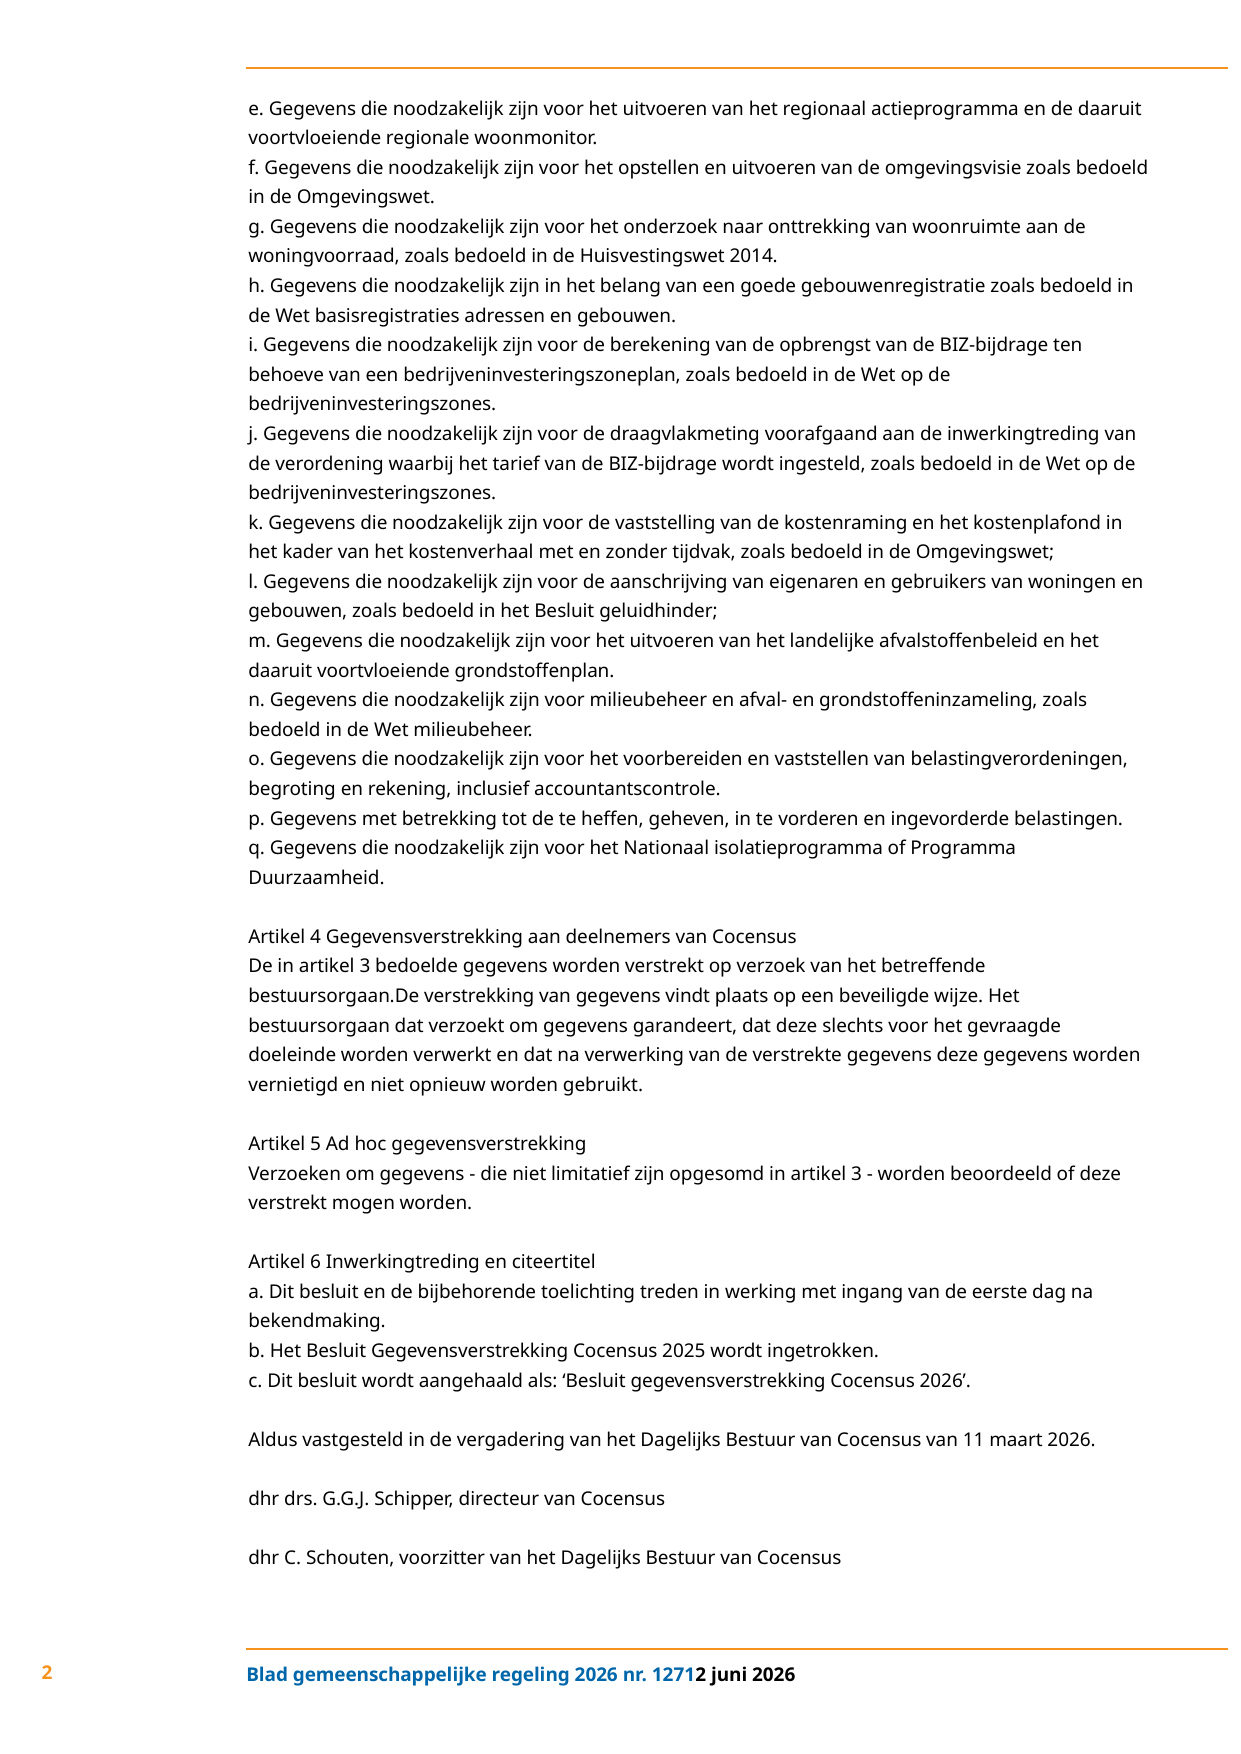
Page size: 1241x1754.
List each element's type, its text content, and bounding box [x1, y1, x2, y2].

text a. Dit besluit en de bijbehorende toelichting treden in werking met ingang van de eerste dag na bekendmaking. [248, 1278, 1152, 1333]
text dhr C. Schouten, voorzitter van het Dagelijks Bestuur van Cocensus [248, 1544, 1152, 1570]
text Verzoeken om gegevens - die niet limitatief zijn opgesomd in artikel 3 - worden beoordeeld of deze verstrekt mogen worden. [248, 1160, 1152, 1215]
text g. Gegevens die noodzakelijk zijn voor het onderzoek naar onttrekking van woonruimte aan de woningvoorraad, zoals bedoeld in de Huisvestingswet 2014. [248, 213, 1152, 268]
text i. Gegevens die noodzakelijk zijn voor de berekening van de opbrengst van de BIZ-bijdrage ten behoeve van een bedrijveninvesteringszoneplan, zoals bedoeld in de Wet op de bedrijveninvesteringszones. [248, 331, 1152, 416]
text q. Gegevens die noodzakelijk zijn voor het Nationaal isolatieprogramma of Programma Duurzaamheid. [248, 834, 1152, 890]
text dhr drs. G.G.J. Schipper, directeur van Cocensus [248, 1485, 1152, 1511]
text o. Gegevens die noodzakelijk zijn voor het voorbereiden en vaststellen van belastingverordeningen, begroting en rekening, inclusief accountantscontrole. [248, 746, 1152, 801]
text p. Gegevens met betrekking tot de te heffen, geheven, in te vorderen en ingevorderde belastingen. [248, 805, 1152, 831]
text Artikel 4 Gegevensverstrekking aan deelnemers van Cocensus [248, 923, 1152, 949]
text n. Gegevens die noodzakelijk zijn voor milieubeheer en afval- en grondstoffeninzameling, zoals bedoeld in de Wet milieubeheer. [248, 686, 1152, 742]
text Artikel 5 Ad hoc gegevensverstrekking [248, 1130, 1152, 1156]
text j. Gegevens die noodzakelijk zijn voor de draagvlakmeting voorafgaand aan de inwerkingtreding van de verordening waarbij het tarief van de BIZ-bijdrage wordt ingesteld, zoals bedoeld in de Wet op de bedrijveninvesteringszones. [248, 420, 1152, 505]
text h. Gegevens die noodzakelijk zijn in het belang van een goede gebouwenregistratie zoals bedoeld in de Wet basisregistraties adressen en gebouwen. [248, 272, 1152, 328]
text k. Gegevens die noodzakelijk zijn voor de vaststelling van de kostenraming en het kostenplafond in het kader van het kostenverhaal met en zonder tijdvak, zoals bedoeld in de Omgevingswet; [248, 509, 1152, 564]
text Artikel 6 Inwerkingtreding en citeertitel [248, 1248, 1152, 1274]
text l. Gegevens die noodzakelijk zijn voor de aanschrijving van eigenaren en gebruikers van woningen en gebouwen, zoals bedoeld in het Besluit geluidhinder; [248, 568, 1152, 623]
text c. Dit besluit wordt aangehaald als: ‘Besluit gegevensverstrekking Cocensus 2026’. [248, 1367, 1152, 1393]
text f. Gegevens die noodzakelijk zijn voor het opstellen en uitvoeren van de omgevingsvisie zoals bedoeld in de Omgevingswet. [248, 154, 1152, 209]
text Aldus vastgesteld in de vergadering van het Dagelijks Bestuur van Cocensus van 11 maart 2026. [248, 1426, 1152, 1452]
text m. Gegevens die noodzakelijk zijn voor het uitvoeren van het landelijke afvalstoffenbeleid en het daaruit voortvloeiende grondstoffenplan. [248, 627, 1152, 683]
picture [41, 47, 231, 172]
text b. Het Besluit Gegevensverstrekking Cocensus 2025 wordt ingetrokken. [248, 1337, 1152, 1363]
text De in artikel 3 bedoelde gegevens worden verstrekt op verzoek van het betreffende bestuursorgaan.De verstrekking van gegevens vindt plaats op een beveiligde wijze. Het bestuursorgaan dat verzoekt om gegevens garandeert, dat deze slechts voor het gevraagde doeleinde worden verwerkt en dat na verwerking van de verstrekte gegevens deze gegevens worden vernietigd en niet opnieuw worden gebruikt. [248, 953, 1152, 1097]
text e. Gegevens die noodzakelijk zijn voor het uitvoeren van het regionaal actieprogramma en de daaruit voortvloeiende regionale woonmonitor. [248, 95, 1152, 150]
